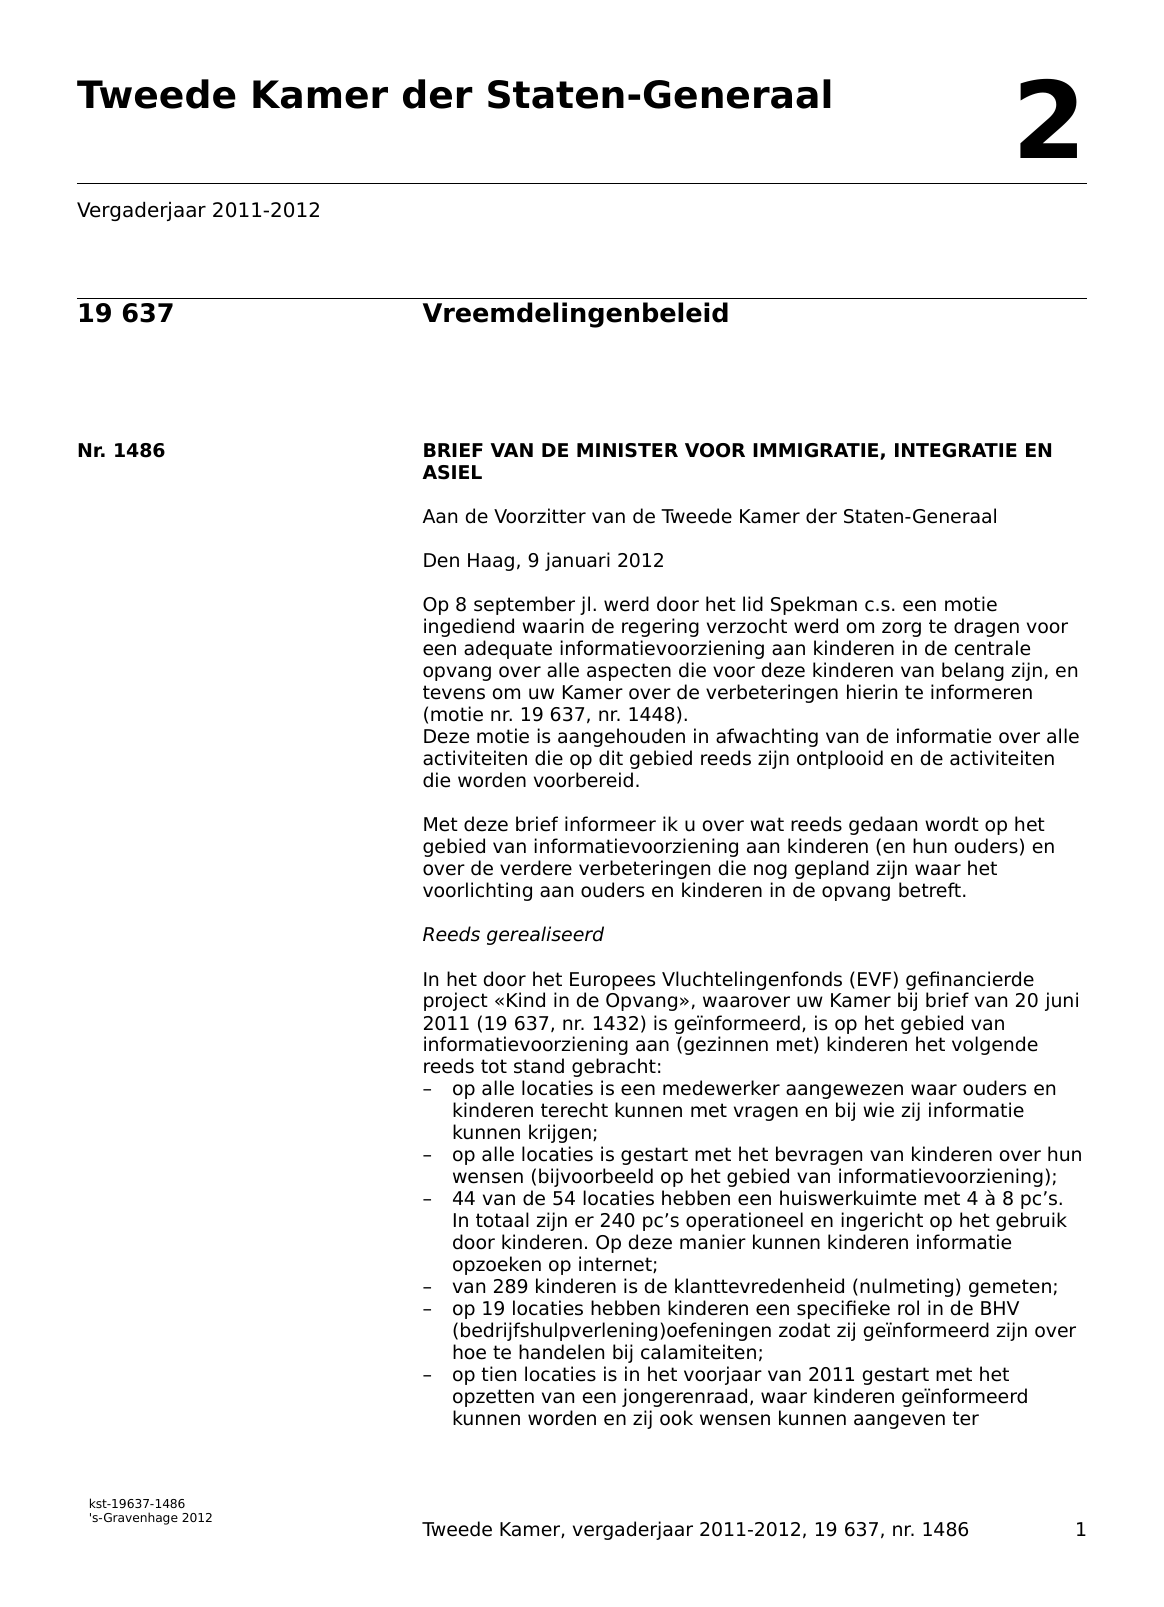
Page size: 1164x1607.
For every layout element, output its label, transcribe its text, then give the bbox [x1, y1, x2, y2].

table_header 2 [886, 59, 1087, 183]
text Met deze brief informeer ik u over wat reeds gedaan wordt op het gebied van informatievoorziening aan kinderen (en hun ouders) en over de verdere verbeteringen die nog gepland zijn waar het voorlichting aan ouders en kinderen in de opvang betreft. [422, 814, 1087, 902]
text – 44 van de 54 locaties hebben een huiswerkuimte met 4 à 8 pc’s. In totaal zijn er 240 pc’s operationeel en ingericht op het gebruik door kinderen. Op deze manier kunnen kinderen informatie opzoeken op internet; [422, 1188, 1087, 1276]
text 's-Gravenhage 2012 [88, 1511, 323, 1525]
text Op 8 september jl. werd door het lid Spekman c.s. een motie ingediend waarin de regering verzocht werd om zorg te dragen voor een adequate informatievoorziening aan kinderen in de centrale opvang over alle aspecten die voor deze kinderen van belang zijn, en tevens om uw Kamer over de verbeteringen hierin te informeren (motie nr. 19 637, nr. 1448). [422, 594, 1087, 726]
subtitle Reeds gerealiseerd [422, 924, 1087, 946]
text – op 19 locaties hebben kinderen een specifieke rol in de BHV (bedrijfshulpverlening)oefeningen zodat zij geïnformeerd zijn over hoe te handelen bij calamiteiten; [422, 1298, 1087, 1364]
table_cell Vergaderjaar 2011-2012 [77, 184, 1087, 298]
text – op alle locaties is gestart met het bevragen van kinderen over hun wensen (bijvoorbeeld op het gebied van informatievoorziening); [422, 1144, 1087, 1188]
text – op tien locaties is in het voorjaar van 2011 gestart met het opzetten van een jongerenraad, waar kinderen geïnformeerd kunnen worden en zij ook wensen kunnen aangeven ter [422, 1364, 1087, 1430]
text Deze motie is aangehouden in afwachting van de informatie over alle activiteiten die op dit gebied reeds zijn ontplooid en de activiteiten die worden voorbereid. [422, 726, 1087, 792]
text Den Haag, 9 januari 2012 [422, 550, 1087, 572]
subtitle 19 637 Vreemdelingenbeleid [77, 299, 1087, 329]
text – van 289 kinderen is de klanttevredenheid (nulmeting) gemeten; [422, 1276, 1087, 1298]
subtitle Nr. 1486 BRIEF VAN DE MINISTER VOOR IMMIGRATIE, INTEGRATIE EN ASIEL [77, 440, 1087, 484]
text kst-19637-1486 [88, 1497, 323, 1511]
text In het door het Europees Vluchtelingenfonds (EVF) gefinancierde project «Kind in de Opvang», waarover uw Kamer bij brief van 20 juni 2011 (19 637, nr. 1432) is geïnformeerd, is op het gebied van informatievoorziening aan (gezinnen met) kinderen het volgende reeds tot stand gebracht: [422, 968, 1087, 1078]
text Aan de Voorzitter van de Tweede Kamer der Staten-Generaal [422, 506, 1087, 528]
table_header Tweede Kamer der Staten-Generaal [77, 59, 886, 183]
text – op alle locaties is een medewerker aangewezen waar ouders en kinderen terecht kunnen met vragen en bij wie zij informatie kunnen krijgen; [422, 1078, 1087, 1144]
